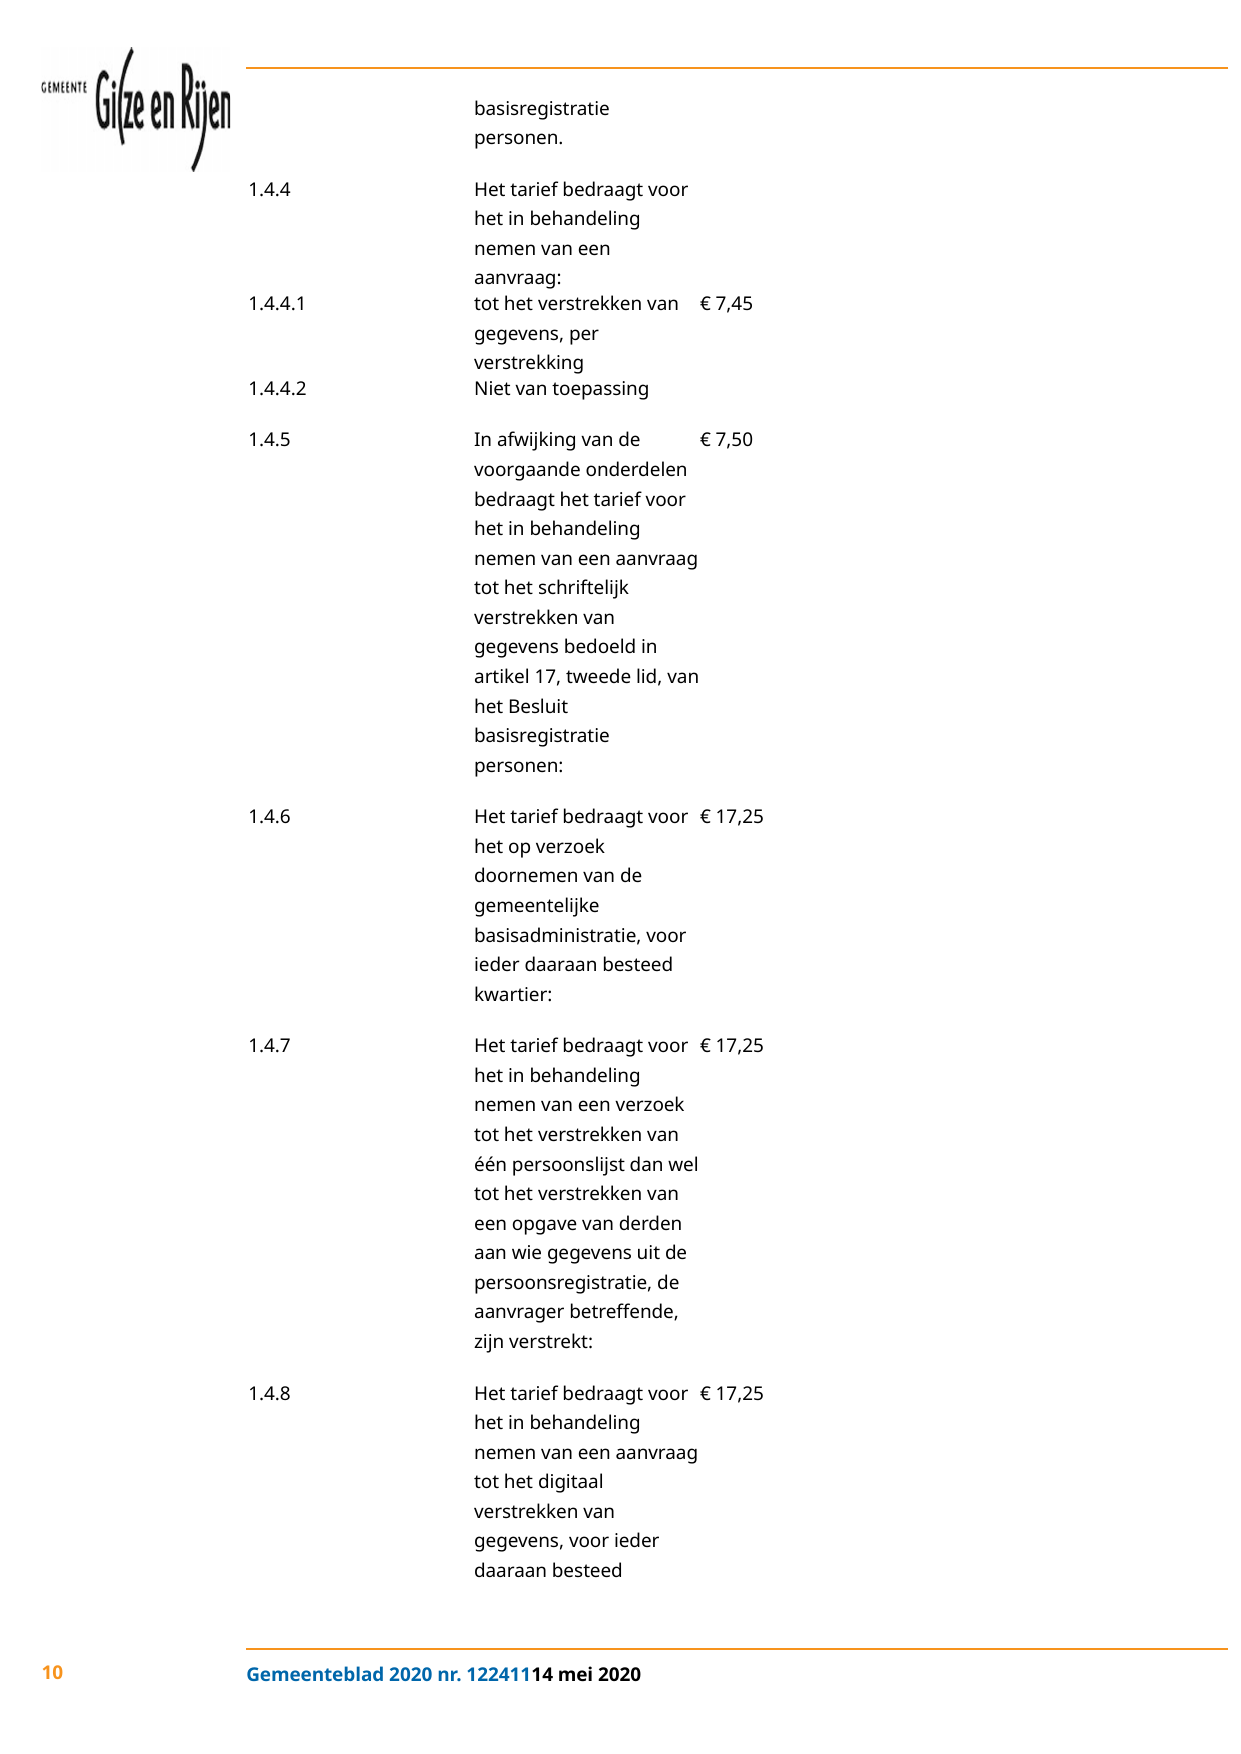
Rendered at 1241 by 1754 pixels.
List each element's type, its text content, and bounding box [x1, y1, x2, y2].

table_cell 1.4.4.2 [248, 375, 474, 401]
table_cell [248, 1354, 474, 1380]
table_cell [474, 1007, 700, 1032]
table_cell [248, 401, 474, 427]
table_cell 1.4.4 [248, 176, 474, 290]
table_cell € 17,25 [700, 1033, 926, 1354]
table_cell [700, 375, 926, 401]
table_cell [248, 95, 474, 150]
table_cell [474, 778, 700, 803]
table_cell € 17,25 [700, 804, 926, 1007]
table_cell [474, 150, 700, 176]
table_cell [248, 150, 474, 176]
table_cell € 7,45 [700, 290, 926, 375]
table_cell [474, 401, 700, 427]
table_cell [700, 1007, 926, 1032]
table_cell 1.4.6 [248, 804, 474, 1007]
table_cell [700, 1354, 926, 1380]
table_cell 1.4.7 [248, 1033, 474, 1354]
table_cell 1.4.5 [248, 427, 474, 778]
table_cell tot het verstrekken van gegevens, per verstrekking [474, 290, 700, 375]
table_cell Niet van toepassing [474, 375, 700, 401]
table_cell [700, 401, 926, 427]
table_cell Het tarief bedraagt voor het op verzoek doornemen van de gemeentelijke basisadministratie, voor ieder daaraan besteed kwartier: [474, 804, 700, 1007]
table_cell [248, 1007, 474, 1032]
table_cell In afwijking van de voorgaande onderdelen bedraagt het tarief voor het in behandeling nemen van een aanvraag tot het schriftelijk verstrekken van gegevens bedoeld in artikel 17, tweede lid, van het Besluit basisregistratie personen: [474, 427, 700, 778]
table_cell [474, 1354, 700, 1380]
table_cell [700, 150, 926, 176]
table_cell € 17,25 [700, 1380, 926, 1583]
table_cell [248, 778, 474, 803]
table_cell Het tarief bedraagt voor het in behandeling nemen van een aanvraag tot het digitaal verstrekken van gegevens, voor ieder daaraan besteed [474, 1380, 700, 1583]
table_cell € 7,50 [700, 427, 926, 778]
table_cell Het tarief bedraagt voor het in behandeling nemen van een verzoek tot het verstrekken van één persoonslijst dan wel tot het verstrekken van een opgave van derden aan wie gegevens uit de persoonsregistratie, de aanvrager betreffende, zijn verstrekt: [474, 1033, 700, 1354]
table_cell [700, 176, 926, 290]
table_cell basisregistratie personen. [474, 95, 700, 150]
table_cell 1.4.8 [248, 1380, 474, 1583]
table_cell [700, 778, 926, 803]
table_cell 1.4.4.1 [248, 290, 474, 375]
table_cell [700, 95, 926, 150]
table_cell Het tarief bedraagt voor het in behandeling nemen van een aanvraag: [474, 176, 700, 290]
picture [41, 47, 231, 172]
